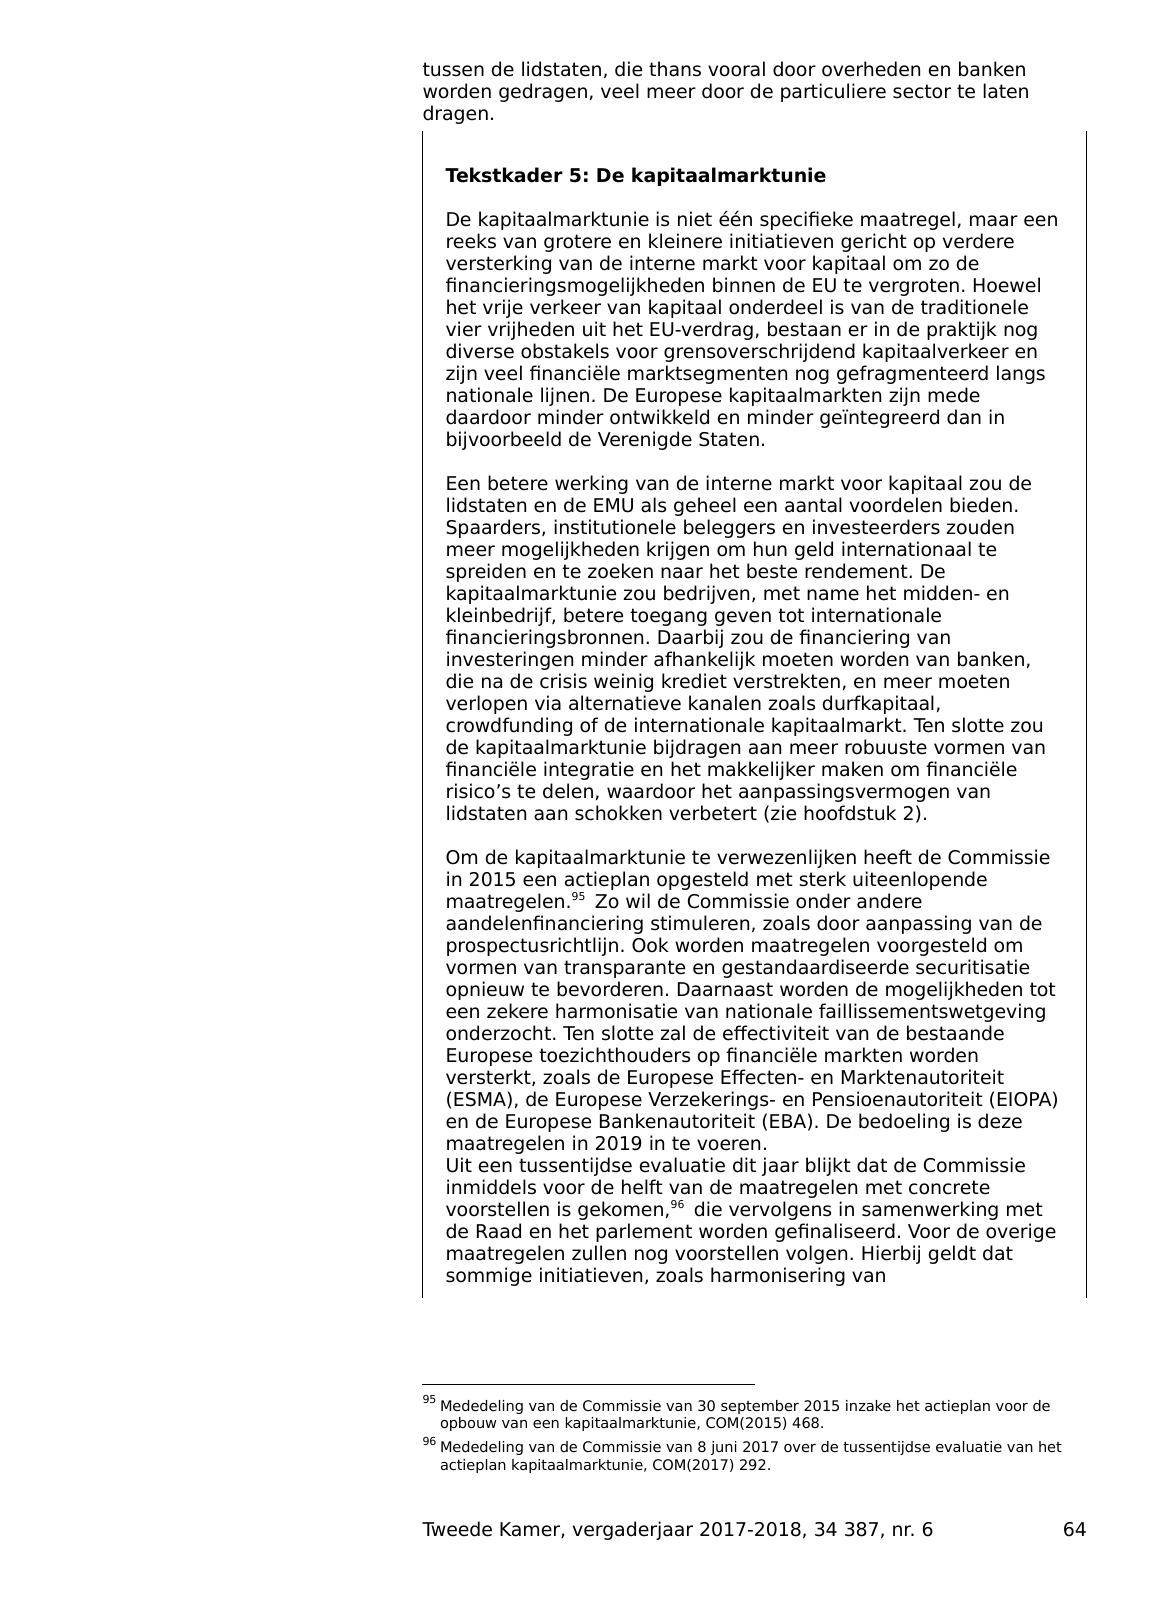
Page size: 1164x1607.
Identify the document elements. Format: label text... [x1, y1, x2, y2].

text tussen de lidstaten, die thans vooral door overheden en banken worden gedragen, veel meer door de particuliere sector te laten dragen. [422, 59, 1087, 125]
table_header Tekstkader 5: De kapitaalmarktunie De kapitaalmarktunie is niet één specifieke maatregel, maar een reeks van grotere en kleinere initiatieven gericht op verdere versterking van de interne markt voor kapitaal om zo de financieringsmogelijkheden binnen de EU te vergroten. Hoewel het vrije verkeer van kapitaal onderdeel is van de traditionele vier vrijheden uit het EU-verdrag, bestaan er in de praktijk nog diverse obstakels voor grensoverschrijdend kapitaalverkeer en zijn veel financiële marktsegmenten nog gefragmenteerd langs nationale lijnen. De Europese kapitaalmarkten zijn mede daardoor minder ontwikkeld en minder geïntegreerd dan in bijvoorbeeld de Verenigde Staten. Een betere werking van de interne markt voor kapitaal zou de lidstaten en de EMU als geheel een aantal voordelen bieden. Spaarders, institutionele beleggers en investeerders zouden meer mogelijkheden krijgen om hun geld internationaal te spreiden en te zoeken naar het beste rendement. De kapitaalmarktunie zou bedrijven, met name het midden- en kleinbedrijf, betere toegang geven tot internationale financieringsbronnen. Daarbij zou de financiering van investeringen minder afhankelijk moeten worden van banken, die na de crisis weinig krediet verstrekten, en meer moeten verlopen via alternatieve kanalen zoals durfkapitaal, crowdfunding of de internationale kapitaalmarkt. Ten slotte zou de kapitaalmarktunie bijdragen aan meer robuuste vormen van financiële integratie en het makkelijker maken om financiële risico’s te delen, waardoor het aanpassingsvermogen van lidstaten aan schokken verbetert (zie hoofdstuk 2). Om de kapitaalmarktunie te verwezenlijken heeft de Commissie in 2015 een actieplan opgesteld met sterk uiteenlopende maatregelen. Zo wil de Commissie onder andere aandelenfinanciering stimuleren, zoals door aanpassing van de prospectusrichtlijn. Ook worden maatregelen voorgesteld om vormen van transparante en gestandaardiseerde securitisatie opnieuw te bevorderen. Daarnaast worden de mogelijkheden tot een zekere harmonisatie van nationale faillissementswetgeving onderzocht. Ten slotte zal de effectiviteit van de bestaande Europese toezichthouders op financiële markten worden versterkt, zoals de Europese Effecten- en Marktenautoriteit (ESMA), de Europese Verzekerings- en Pensioenautoriteit (EIOPA) en de Europese Bankenautoriteit (EBA). De bedoeling is deze maatregelen in 2019 in te voeren. Uit een tussentijdse evaluatie dit jaar blijkt dat de Commissie inmiddels voor de helft van de maatregelen met concrete voorstellen is gekomen, die vervolgens in samenwerking met de Raad en het parlement worden gefinaliseerd. Voor de overige maatregelen zullen nog voorstellen volgen. Hierbij geldt dat sommige initiatieven, zoals harmonisering van [423, 131, 1086, 1298]
